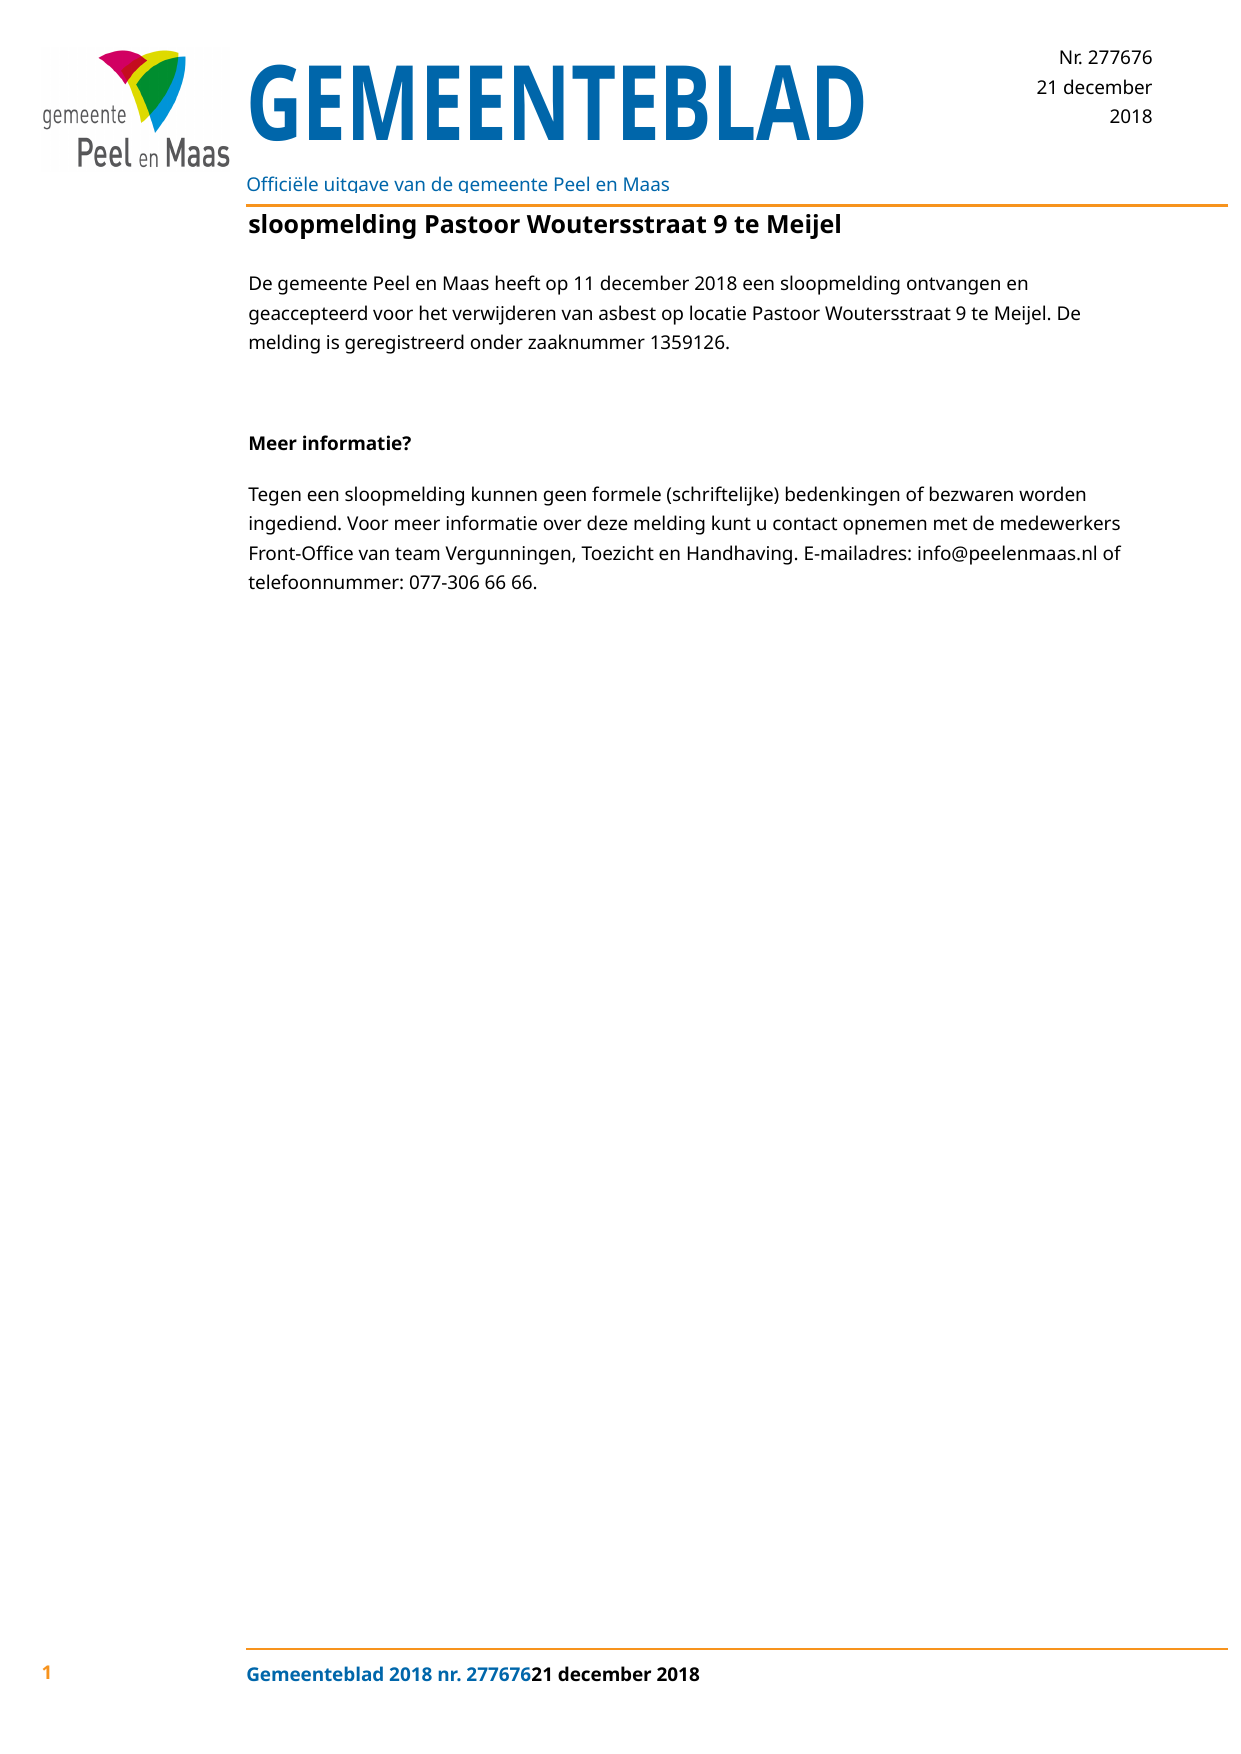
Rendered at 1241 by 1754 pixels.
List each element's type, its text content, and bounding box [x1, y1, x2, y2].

text sloopmelding Pastoor Woutersstraat 9 te Meijel [248, 207, 1152, 241]
picture [41, 47, 231, 172]
text Meer informatie? [248, 430, 1152, 456]
text De gemeente Peel en Maas heeft op 11 december 2018 een sloopmelding ontvangen en geaccepteerd voor het verwijderen van asbest op locatie Pastoor Woutersstraat 9 te Meijel. De melding is geregistreerd onder zaaknummer 1359126. [248, 270, 1152, 355]
text Tegen een sloopmelding kunnen geen formele (schriftelijke) bedenkingen of bezwaren worden ingediend. Voor meer informatie over deze melding kunt u contact opnemen met de medewerkers Front-Office van team Vergunningen, Toezicht en Handhaving. E-mailadres: info@peelenmaas.nl of telefoonnummer: 077-306 66 66. [248, 481, 1152, 595]
